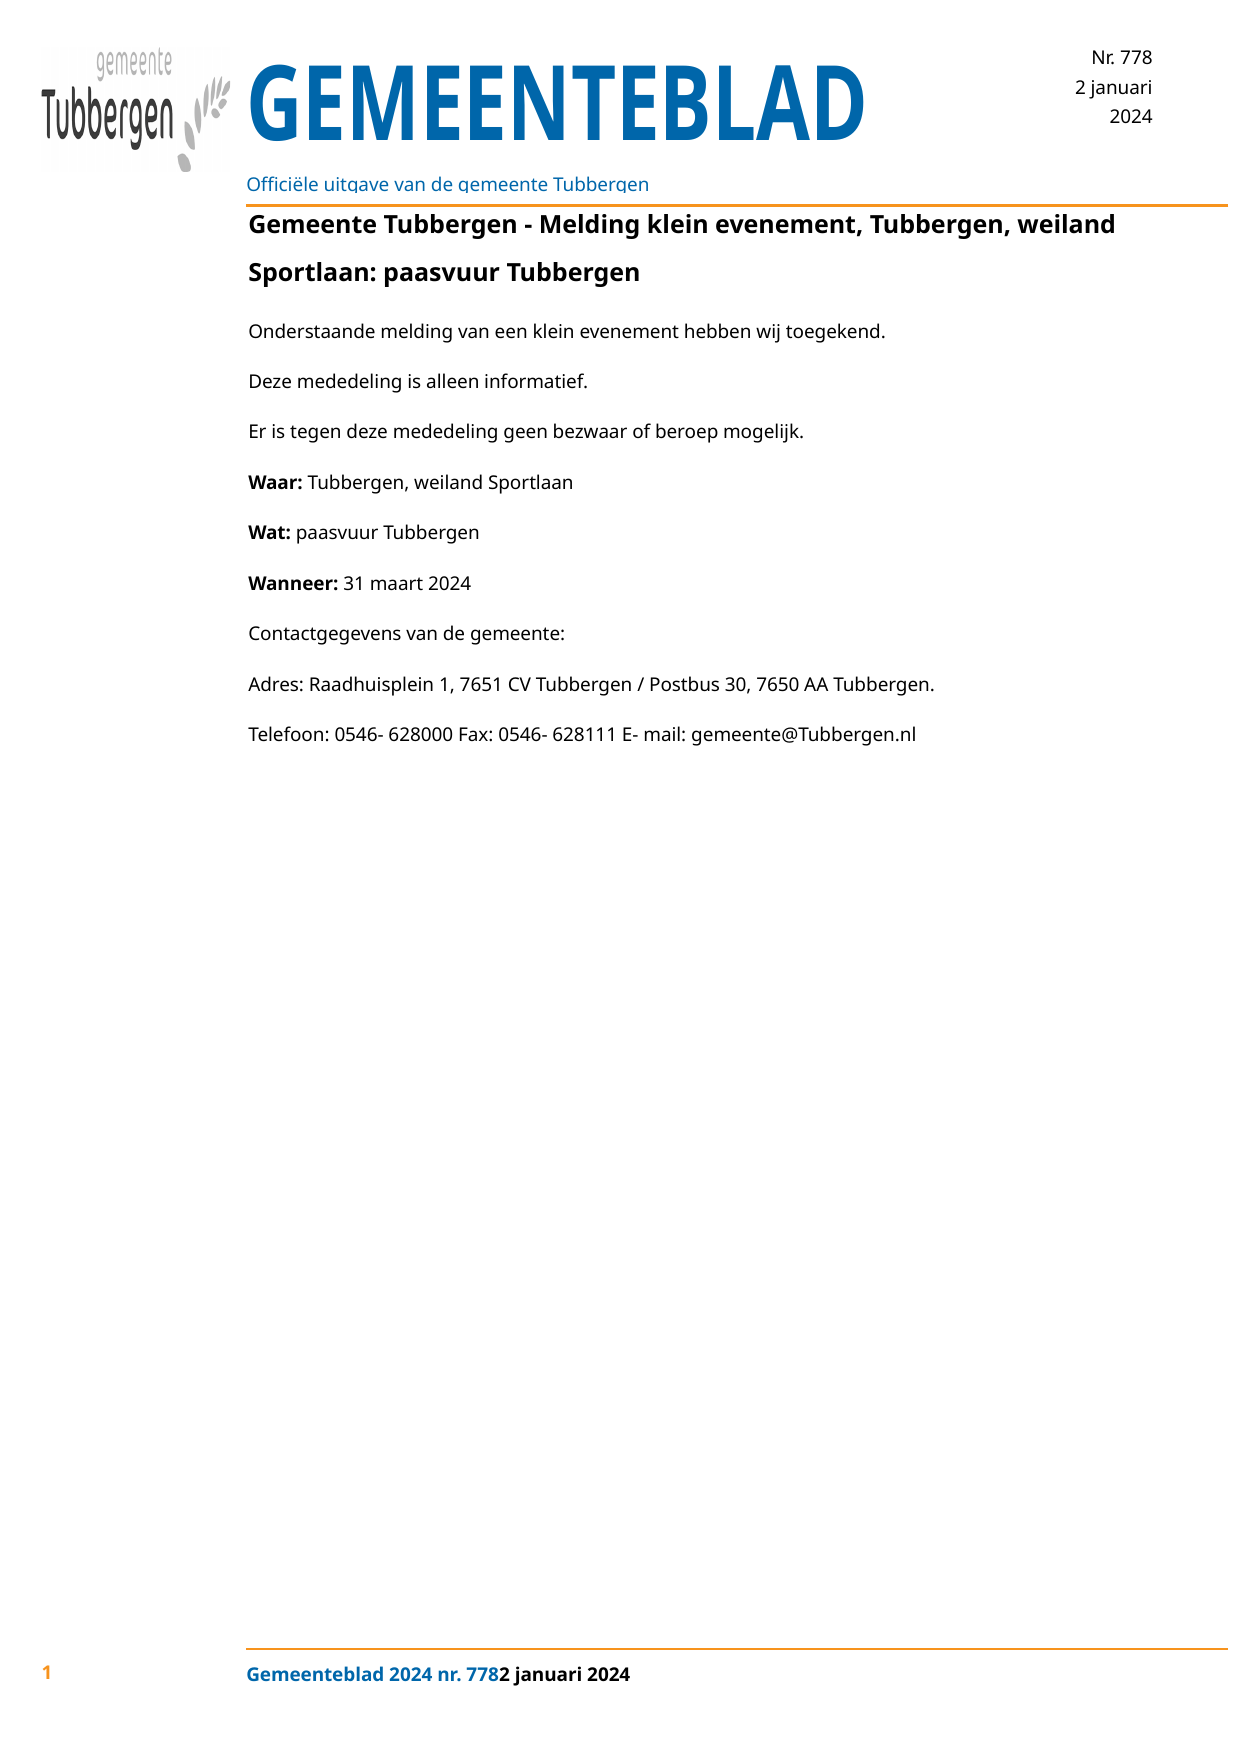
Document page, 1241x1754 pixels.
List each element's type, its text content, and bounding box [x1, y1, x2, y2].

text Wat: paasvuur Tubbergen [248, 519, 1152, 545]
text Waar: Tubbergen, weiland Sportlaan [248, 469, 1152, 495]
text Contactgegevens van de gemeente: [248, 620, 1152, 646]
text Adres: Raadhuisplein 1, 7651 CV Tubbergen / Postbus 30, 7650 AA Tubbergen. [248, 671, 1152, 697]
text Telefoon: 0546- 628000 Fax: 0546- 628111 E- mail: gemeente@Tubbergen.nl [248, 721, 1152, 747]
text Onderstaande melding van een klein evenement hebben wij toegekend. [248, 318, 1152, 344]
text Er is tegen deze mededeling geen bezwaar of beroep mogelijk. [248, 419, 1152, 444]
text Gemeente Tubbergen - Melding klein evenement, Tubbergen, weiland Sportlaan: paasvuur Tubbergen [248, 207, 1152, 288]
text Deze mededeling is alleen informatief. [248, 368, 1152, 394]
text Wanneer: 31 maart 2024 [248, 570, 1152, 596]
picture [41, 47, 231, 172]
